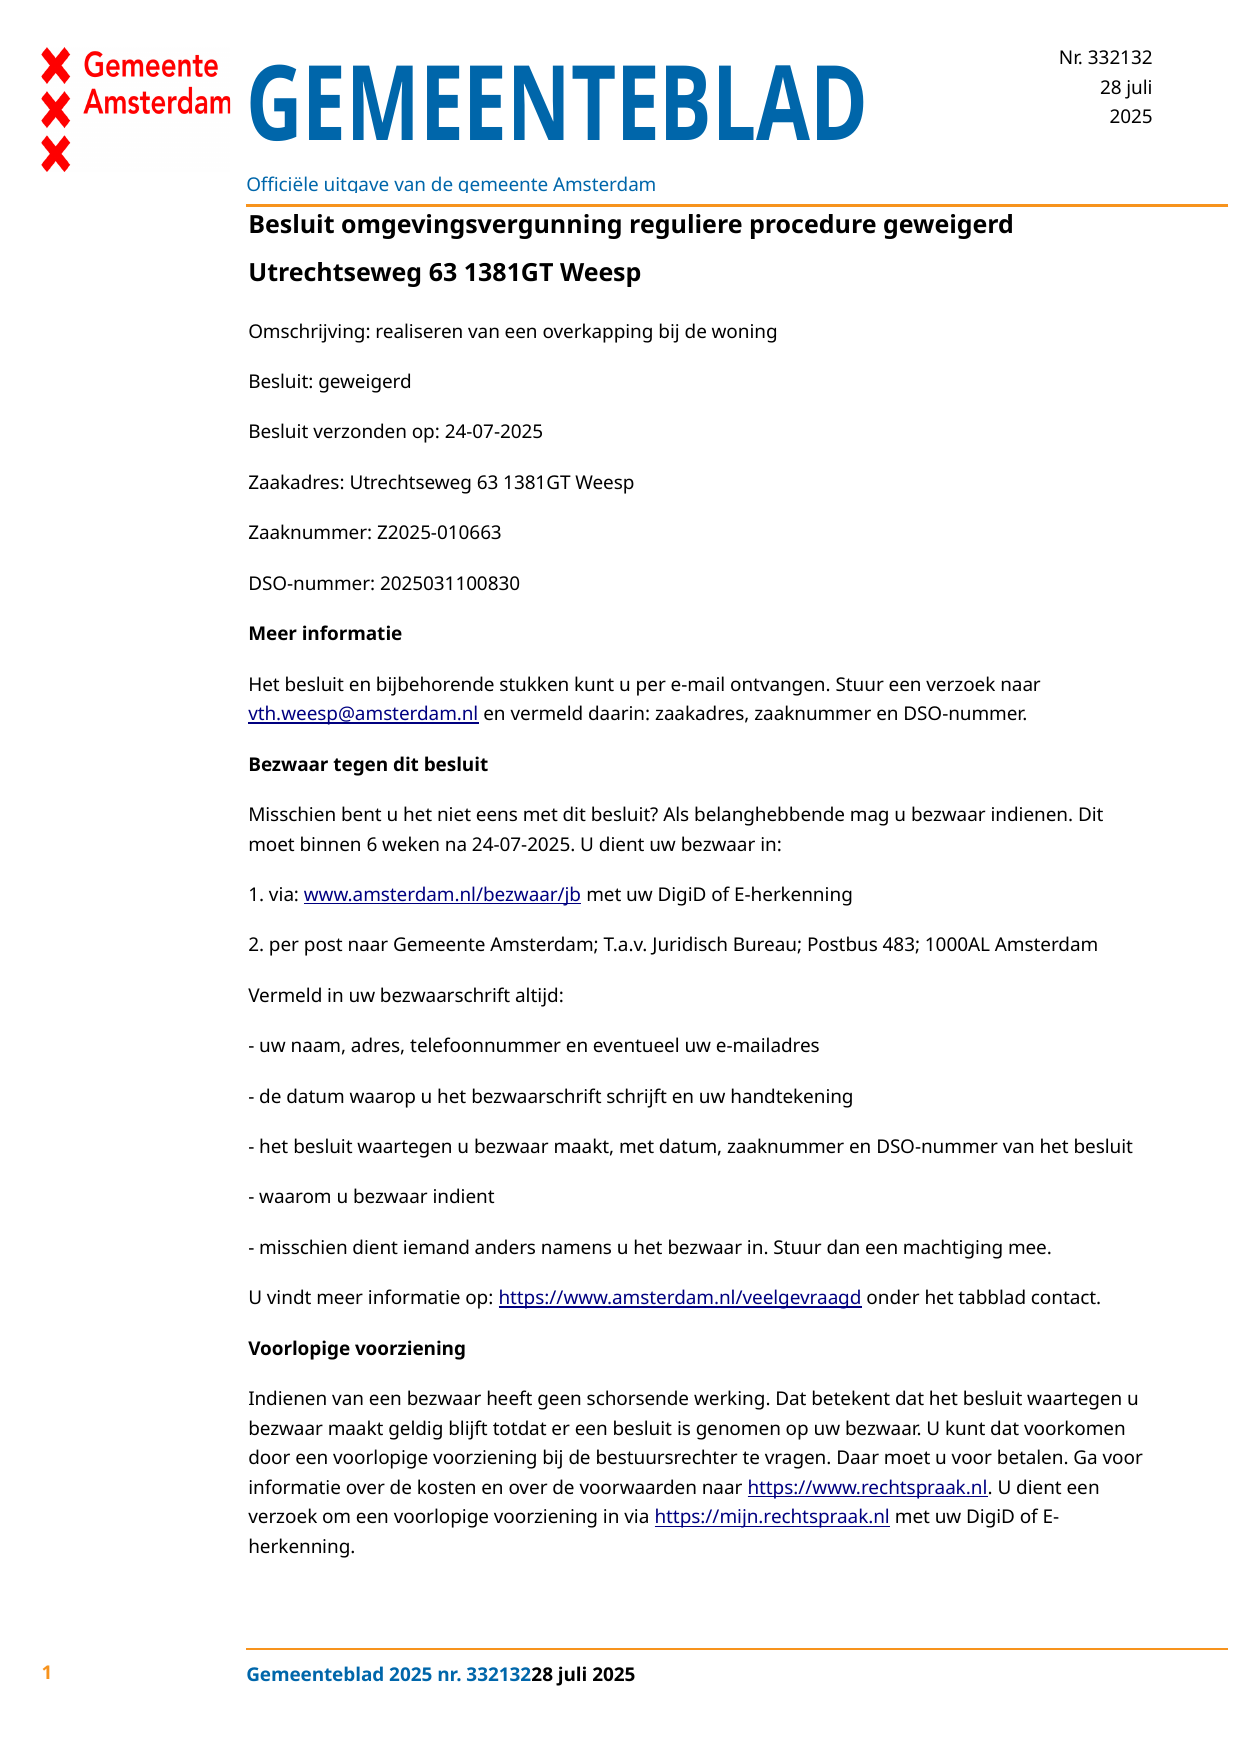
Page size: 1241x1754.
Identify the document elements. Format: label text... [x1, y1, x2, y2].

text Zaaknummer: Z2025-010663 [248, 519, 1152, 545]
text Zaakadres: Utrechtseweg 63 1381GT Weesp [248, 469, 1152, 495]
text U vindt meer informatie op: https://www.amsterdam.nl/veelgevraagd onder het tabblad contact. [248, 1284, 1152, 1310]
text Meer informatie [248, 620, 1152, 646]
text - uw naam, adres, telefoonnummer en eventueel uw e-mailadres [248, 1032, 1152, 1058]
text Besluit verzonden op: 24-07-2025 [248, 419, 1152, 444]
text Omschrijving: realiseren van een overkapping bij de woning [248, 318, 1152, 344]
text Bezwaar tegen dit besluit [248, 751, 1152, 777]
text Vermeld in uw bezwaarschrift altijd: [248, 982, 1152, 1008]
text 1. via: www.amsterdam.nl/bezwaar/jb met uw DigiD of E-herkenning [248, 881, 1152, 907]
text Besluit: geweigerd [248, 368, 1152, 394]
text 2. per post naar Gemeente Amsterdam; T.a.v. Juridisch Bureau; Postbus 483; 1000AL Amsterdam [248, 932, 1152, 957]
text - de datum waarop u het bezwaarschrift schrijft en uw handtekening [248, 1083, 1152, 1109]
text Indienen van een bezwaar heeft geen schorsende werking. Dat betekent dat het besluit waartegen u bezwaar maakt geldig blijft totdat er een besluit is genomen op uw bezwaar. U kunt dat voorkomen door een voorlopige voorziening bij de bestuursrechter te vragen. Daar moet u voor betalen. Ga voor informatie over de kosten en over de voorwaarden naar https://www.rechtspraak.nl. U dient een verzoek om een voorlopige voorziening in via https://mijn.rechtspraak.nl met uw DigiD of E-herkenning. [248, 1385, 1152, 1559]
text Besluit omgevingsvergunning reguliere procedure geweigerd Utrechtseweg 63 1381GT Weesp [248, 207, 1152, 288]
text - waarom u bezwaar indient [248, 1184, 1152, 1209]
text DSO-nummer: 2025031100830 [248, 570, 1152, 596]
text - het besluit waartegen u bezwaar maakt, met datum, zaaknummer en DSO-nummer van het besluit [248, 1133, 1152, 1159]
picture [41, 47, 231, 172]
text Misschien bent u het niet eens met dit besluit? Als belanghebbende mag u bezwaar indienen. Dit moet binnen 6 weken na 24-07-2025. U dient uw bezwaar in: [248, 801, 1152, 857]
text Voorlopige voorziening [248, 1335, 1152, 1361]
text - misschien dient iemand anders namens u het bezwaar in. Stuur dan een machtiging mee. [248, 1234, 1152, 1260]
text Het besluit en bijbehorende stukken kunt u per e-mail ontvangen. Stuur een verzoek naar vth.weesp@amsterdam.nl en vermeld daarin: zaakadres, zaaknummer en DSO-nummer. [248, 671, 1152, 726]
